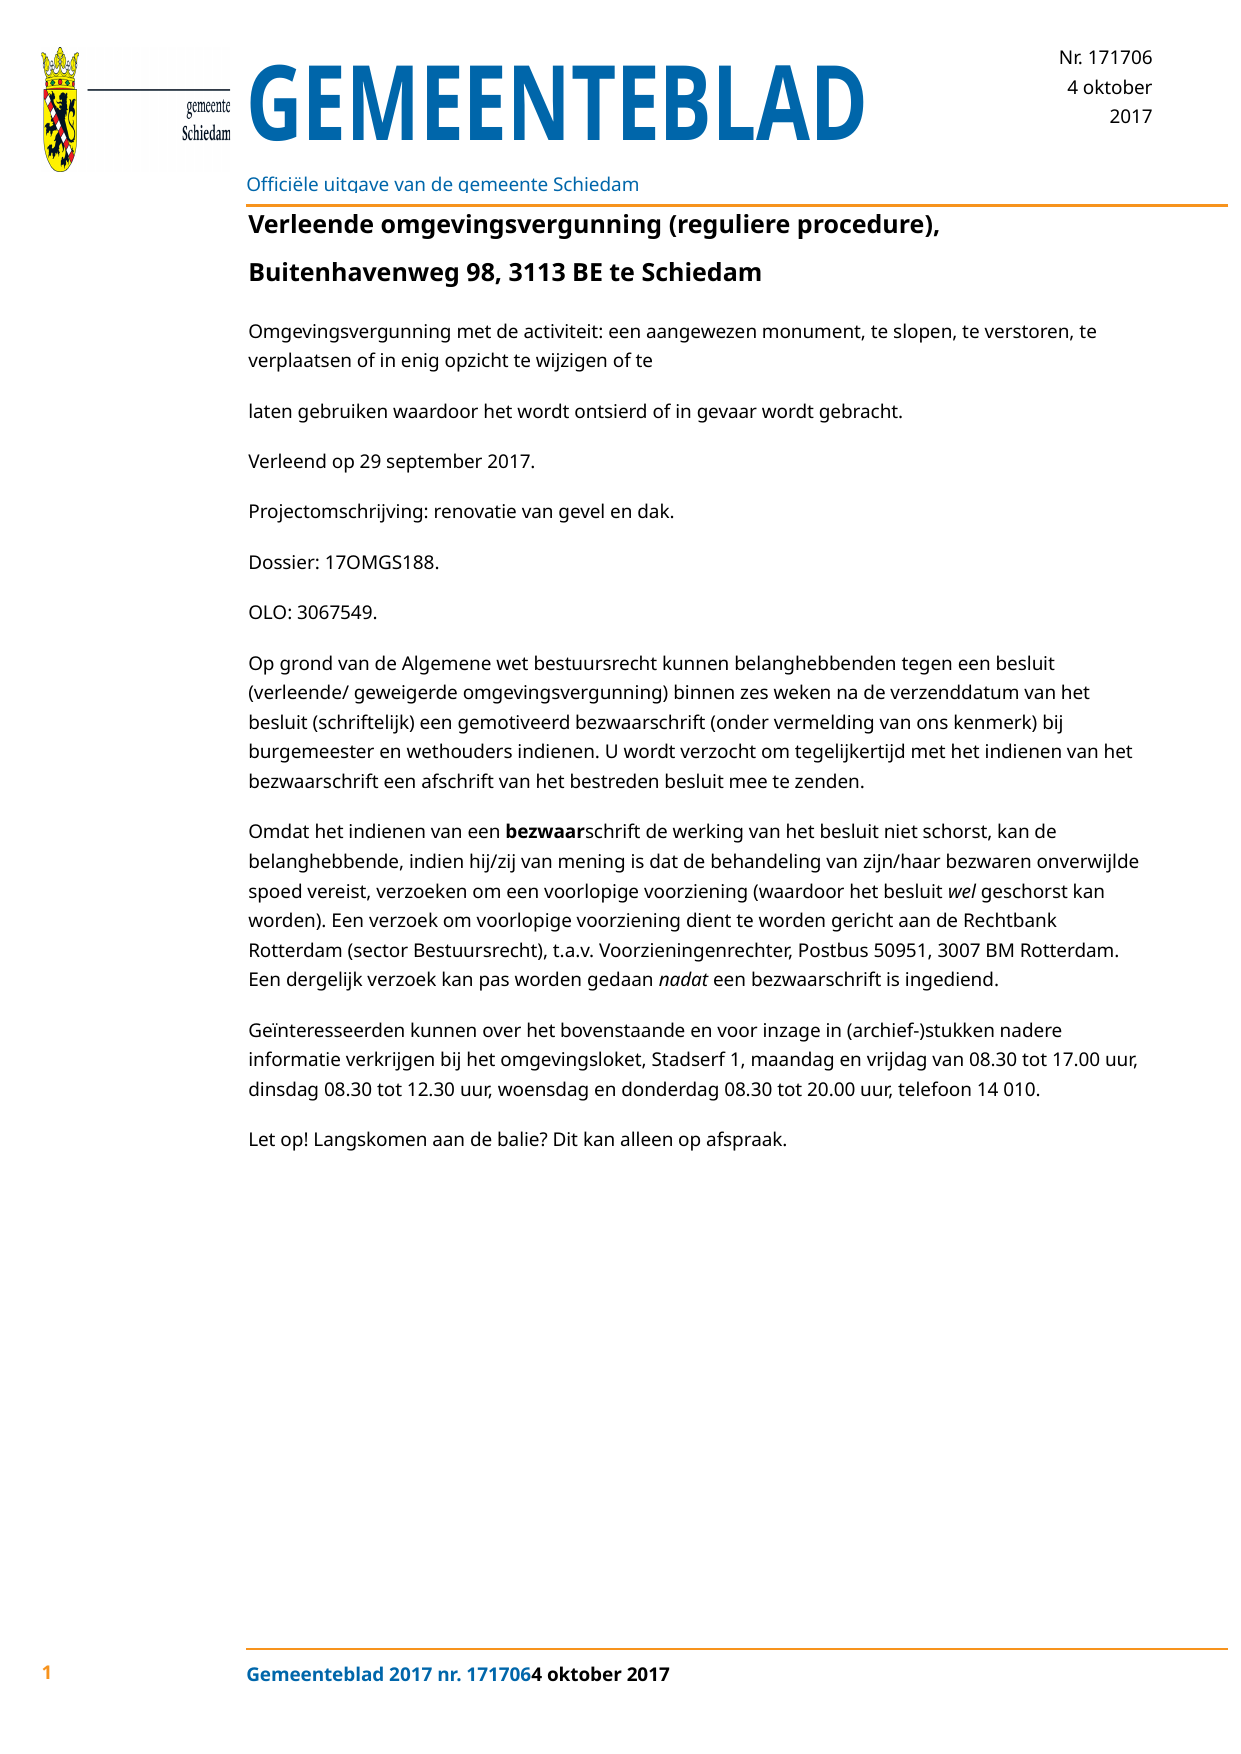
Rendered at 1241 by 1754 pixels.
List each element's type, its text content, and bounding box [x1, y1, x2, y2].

picture [41, 47, 231, 172]
text Verleend op 29 september 2017. [248, 448, 1152, 474]
text Projectomschrijving: renovatie van gevel en dak. [248, 499, 1152, 524]
text Op grond van de Algemene wet bestuursrecht kunnen belanghebbenden tegen een besluit (verleende/ geweigerde omgevingsvergunning) binnen zes weken na de verzenddatum van het besluit (schriftelijk) een gemotiveerd bezwaarschrift (onder vermelding van ons kenmerk) bij burgemeester en wethouders indienen. U wordt verzocht om tegelijkertijd met het indienen van het bezwaarschrift een afschrift van het bestreden besluit mee te zenden. [248, 650, 1152, 794]
text Verleende omgevingsvergunning (reguliere procedure), Buitenhavenweg 98, 3113 BE te Schiedam [248, 207, 1152, 288]
text Dossier: 17OMGS188. [248, 549, 1152, 575]
text Let op! Langskomen aan de balie? Dit kan alleen op afspraak. [248, 1127, 1152, 1152]
text Geïnteresseerden kunnen over het bovenstaande en voor inzage in (archief-)stukken nadere informatie verkrijgen bij het omgevingsloket, Stadserf 1, maandag en vrijdag van 08.30 tot 17.00 uur, dinsdag 08.30 tot 12.30 uur, woensdag en donderdag 08.30 tot 20.00 uur, telefoon 14 010. [248, 1017, 1152, 1102]
text laten gebruiken waardoor het wordt ontsierd of in gevaar wordt gebracht. [248, 398, 1152, 424]
text Omgevingsvergunning met de activiteit: een aangewezen monument, te slopen, te verstoren, te verplaatsen of in enig opzicht te wijzigen of te [248, 318, 1152, 373]
text Omdat het indienen van een bezwaarschrift de werking van het besluit niet schorst, kan de belanghebbende, indien hij/zij van mening is dat de behandeling van zijn/haar bezwaren onverwijlde spoed vereist, verzoeken om een voorlopige voorziening (waardoor het besluit wel geschorst kan worden). Een verzoek om voorlopige voorziening dient te worden gericht aan de Rechtbank Rotterdam (sector Bestuursrecht), t.a.v. Voorzieningenrechter, Postbus 50951, 3007 BM Rotterdam. Een dergelijk verzoek kan pas worden gedaan nadat een bezwaarschrift is ingediend. [248, 819, 1152, 992]
text OLO: 3067549. [248, 599, 1152, 625]
